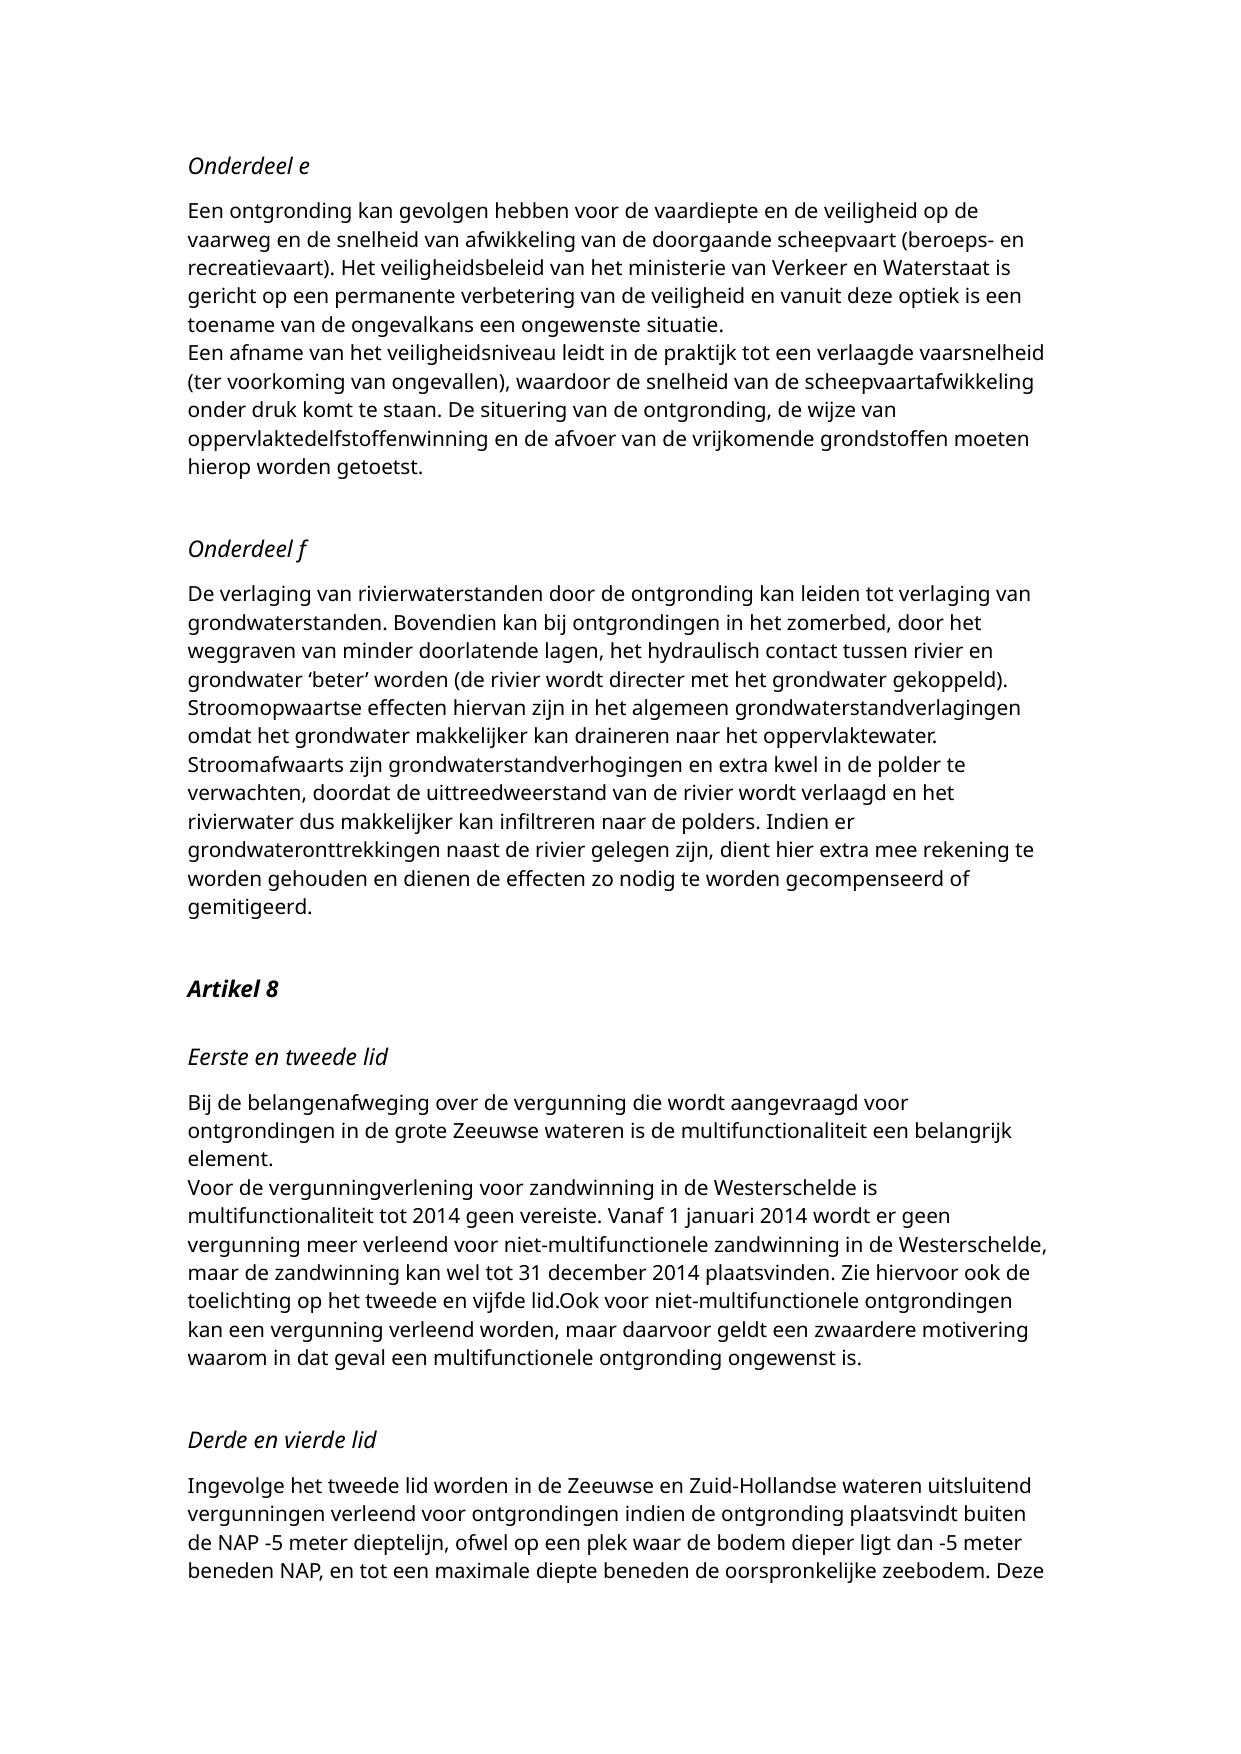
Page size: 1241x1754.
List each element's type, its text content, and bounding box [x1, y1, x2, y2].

subtitle Onderdeel e [187, 150, 1053, 181]
text De verlaging van rivierwaterstanden door de ontgronding kan leiden tot verlaging van grondwaterstanden. Bovendien kan bij ontgrondingen in het zomerbed, door het weggraven van minder doorlatende lagen, het hydraulisch contact tussen rivier en grondwater ‘beter’ worden (de rivier wordt directer met het grondwater gekoppeld). Stroomopwaartse effecten hiervan zijn in het algemeen grondwaterstandverlagingen omdat het grondwater makkelijker kan draineren naar het oppervlaktewater. Stroomafwaarts zijn grondwaterstandverhogingen en extra kwel in de polder te verwachten, doordat de uittreedweerstand van de rivier wordt verlaagd en het rivierwater dus makkelijker kan infiltreren naar de polders. Indien er grondwateronttrekkingen naast de rivier gelegen zijn, dient hier extra mee rekening te worden gehouden en dienen de effecten zo nodig te worden gecompenseerd of gemitigeerd. [187, 579, 1053, 921]
text Voor de vergunningverlening voor zandwinning in de Westerschelde is multifunctionaliteit tot 2014 geen vereiste. Vanaf 1 januari 2014 wordt er geen vergunning meer verleend voor niet-multifunctionele zandwinning in de Westerschelde, maar de zandwinning kan wel tot 31 december 2014 plaatsvinden. Zie hiervoor ook de toelichting op het tweede en vijfde lid.Ook voor niet-multifunctionele ontgrondingen kan een vergunning verleend worden, maar daarvoor geldt een zwaardere motivering waarom in dat geval een multifunctionele ontgronding ongewenst is. [187, 1173, 1053, 1372]
subtitle Artikel 8 [187, 973, 1053, 1004]
subtitle Derde en vierde lid [187, 1424, 1053, 1456]
text Een afname van het veiligheidsniveau leidt in de praktijk tot een verlaagde vaarsnelheid (ter voorkoming van ongevallen), waardoor de snelheid van de scheepvaartafwikkeling onder druk komt te staan. De situering van de ontgronding, de wijze van oppervlaktedelfstoffenwinning en de afvoer van de vrijkomende grondstoffen moeten hierop worden getoetst. [187, 338, 1053, 481]
subtitle Eerste en tweede lid [187, 1041, 1053, 1073]
text Een ontgronding kan gevolgen hebben voor de vaardiepte en de veiligheid op de vaarweg en de snelheid van afwikkeling van de doorgaande scheepvaart (beroeps- en recreatievaart). Het veiligheidsbeleid van het ministerie van Verkeer en Waterstaat is gericht op een permanente verbetering van de veiligheid en vanuit deze optiek is een toename van de ongevalkans een ongewenste situatie. [187, 196, 1053, 338]
text Ingevolge het tweede lid worden in de Zeeuwse en Zuid-Hollandse wateren uitsluitend vergunningen verleend voor ontgrondingen indien de ontgronding plaatsvindt buiten de NAP -5 meter dieptelijn, ofwel op een plek waar de bodem dieper ligt dan -5 meter beneden NAP, en tot een maximale diepte beneden de oorspronkelijke zeebodem. Deze [187, 1471, 1053, 1584]
text Bij de belangenafweging over de vergunning die wordt aangevraagd voor ontgrondingen in de grote Zeeuwse wateren is de multifunctionaliteit een belangrijk element. [187, 1088, 1053, 1173]
subtitle Onderdeel f [187, 533, 1053, 564]
